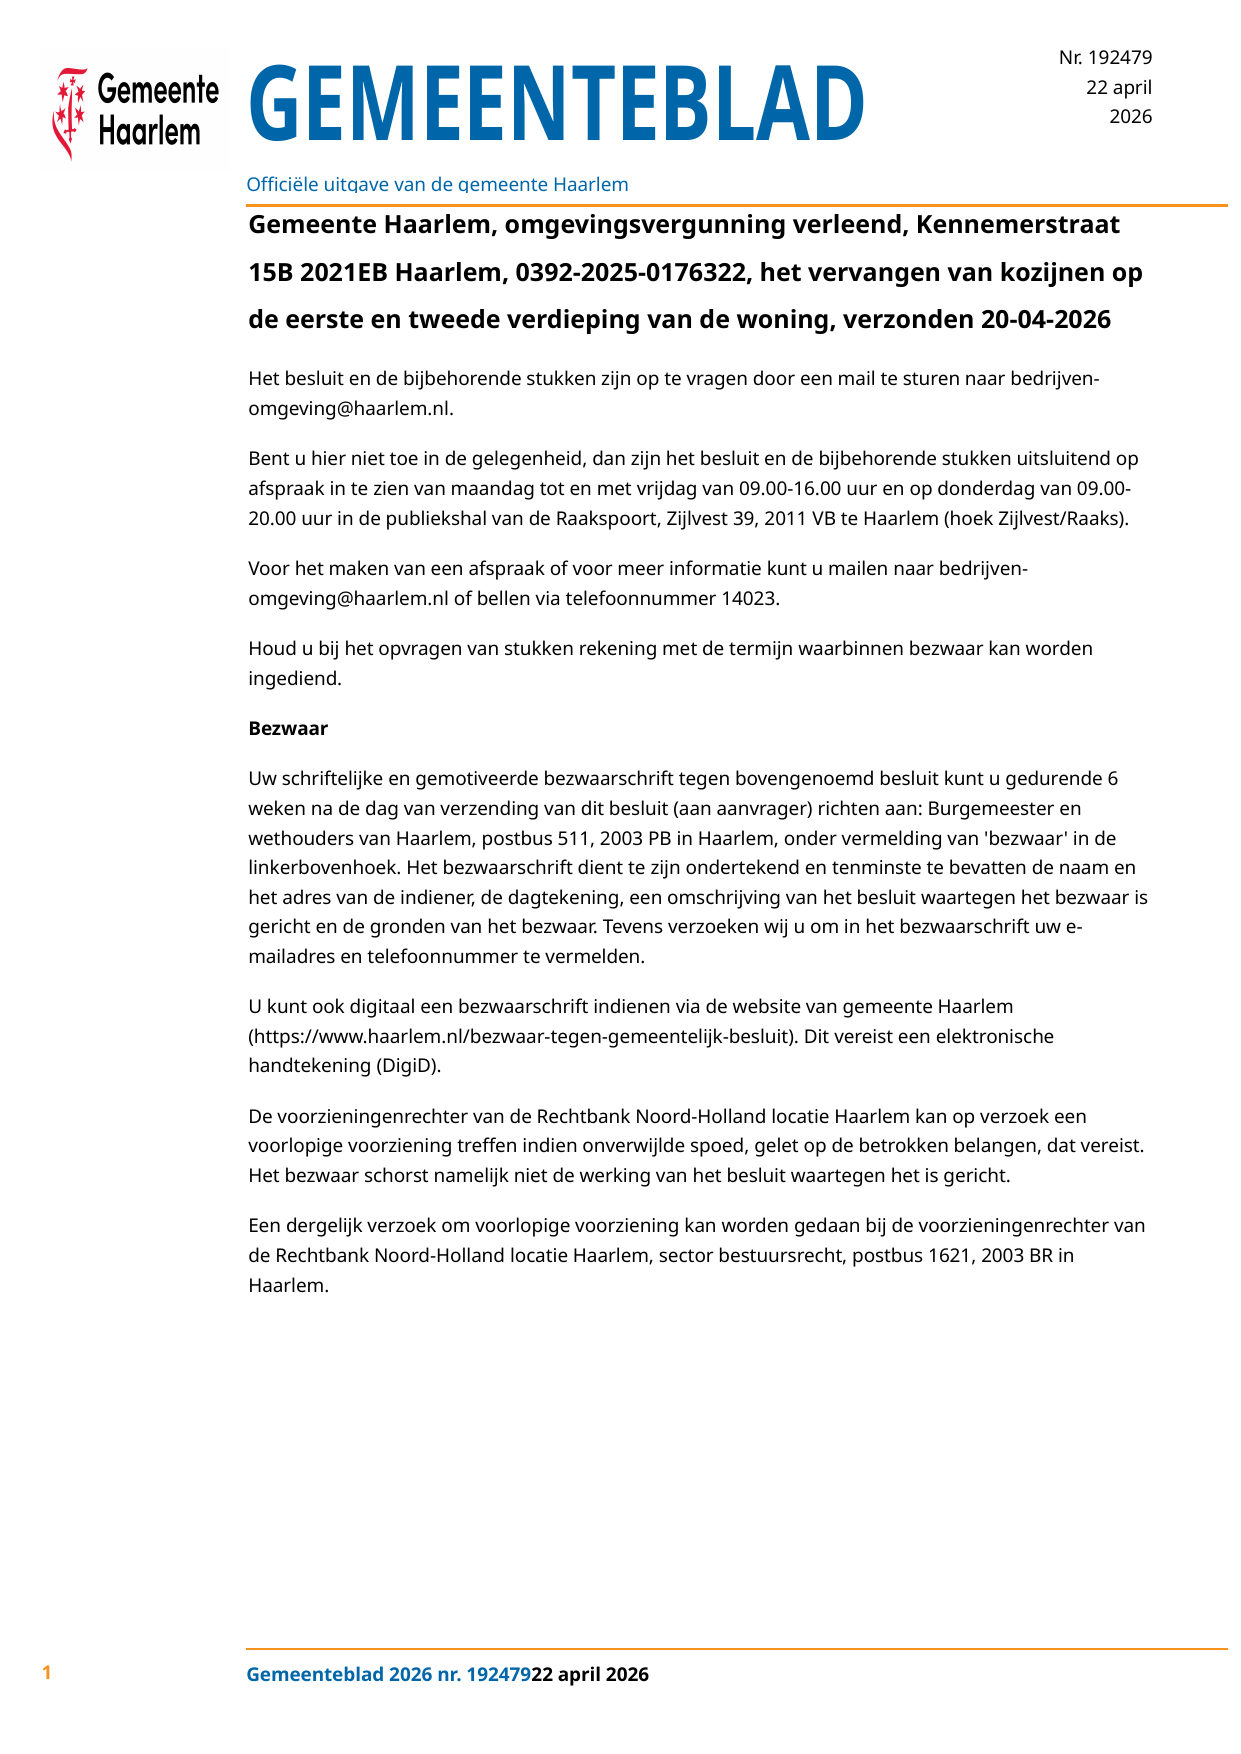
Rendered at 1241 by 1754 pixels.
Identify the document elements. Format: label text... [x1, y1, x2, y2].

text Gemeente Haarlem, omgevingsvergunning verleend, Kennemerstraat 15B 2021EB Haarlem, 0392-2025-0176322, het vervangen van kozijnen op de eerste en tweede verdieping van de woning, verzonden 20-04-2026 [248, 207, 1152, 336]
text Bent u hier niet toe in de gelegenheid, dan zijn het besluit en de bijbehorende stukken uitsluitend op afspraak in te zien van maandag tot en met vrijdag van 09.00-16.00 uur en op donderdag van 09.00-20.00 uur in de publiekshal van de Raakspoort, Zijlvest 39, 2011 VB te Haarlem (hoek Zijlvest/Raaks). [248, 446, 1152, 530]
text De voorzieningenrechter van de Rechtbank Noord-Holland locatie Haarlem kan op verzoek een voorlopige voorziening treffen indien onverwijlde spoed, gelet op de betrokken belangen, dat vereist. Het bezwaar schorst namelijk niet de werking van het besluit waartegen het is gericht. [248, 1103, 1152, 1188]
text Houd u bij het opvragen van stukken rekening met de termijn waarbinnen bezwaar kan worden ingediend. [248, 635, 1152, 690]
text Voor het maken van een afspraak of voor meer informatie kunt u mailen naar bedrijven-omgeving@haarlem.nl of bellen via telefoonnummer 14023. [248, 555, 1152, 610]
text Een dergelijk verzoek om voorlopige voorziening kan worden gedaan bij de voorzieningenrechter van de Rechtbank Noord-Holland locatie Haarlem, sector bestuursrecht, postbus 1621, 2003 BR in Haarlem. [248, 1213, 1152, 1297]
text U kunt ook digitaal een bezwaarschrift indienen via de website van gemeente Haarlem (https://www.haarlem.nl/bezwaar-tegen-gemeentelijk-besluit). Dit vereist een elektronische handtekening (DigiD). [248, 993, 1152, 1078]
text Bezwaar [248, 715, 1152, 741]
text Het besluit en de bijbehorende stukken zijn op te vragen door een mail te sturen naar bedrijven-omgeving@haarlem.nl. [248, 366, 1152, 421]
text Uw schriftelijke en gemotiveerde bezwaarschrift tegen bovengenoemd besluit kunt u gedurende 6 weken na de dag van verzending van dit besluit (aan aanvrager) richten aan: Burgemeester en wethouders van Haarlem, postbus 511, 2003 PB in Haarlem, onder vermelding van 'bezwaar' in de linkerbovenhoek. Het bezwaarschrift dient te zijn ondertekend en tenminste te bevatten de naam en het adres van de indiener, de dagtekening, een omschrijving van het besluit waartegen het bezwaar is gericht en de gronden van het bezwaar. Tevens verzoeken wij u om in het bezwaarschrift uw e-mailadres en telefoonnummer te vermelden. [248, 766, 1152, 969]
picture [41, 47, 231, 172]
